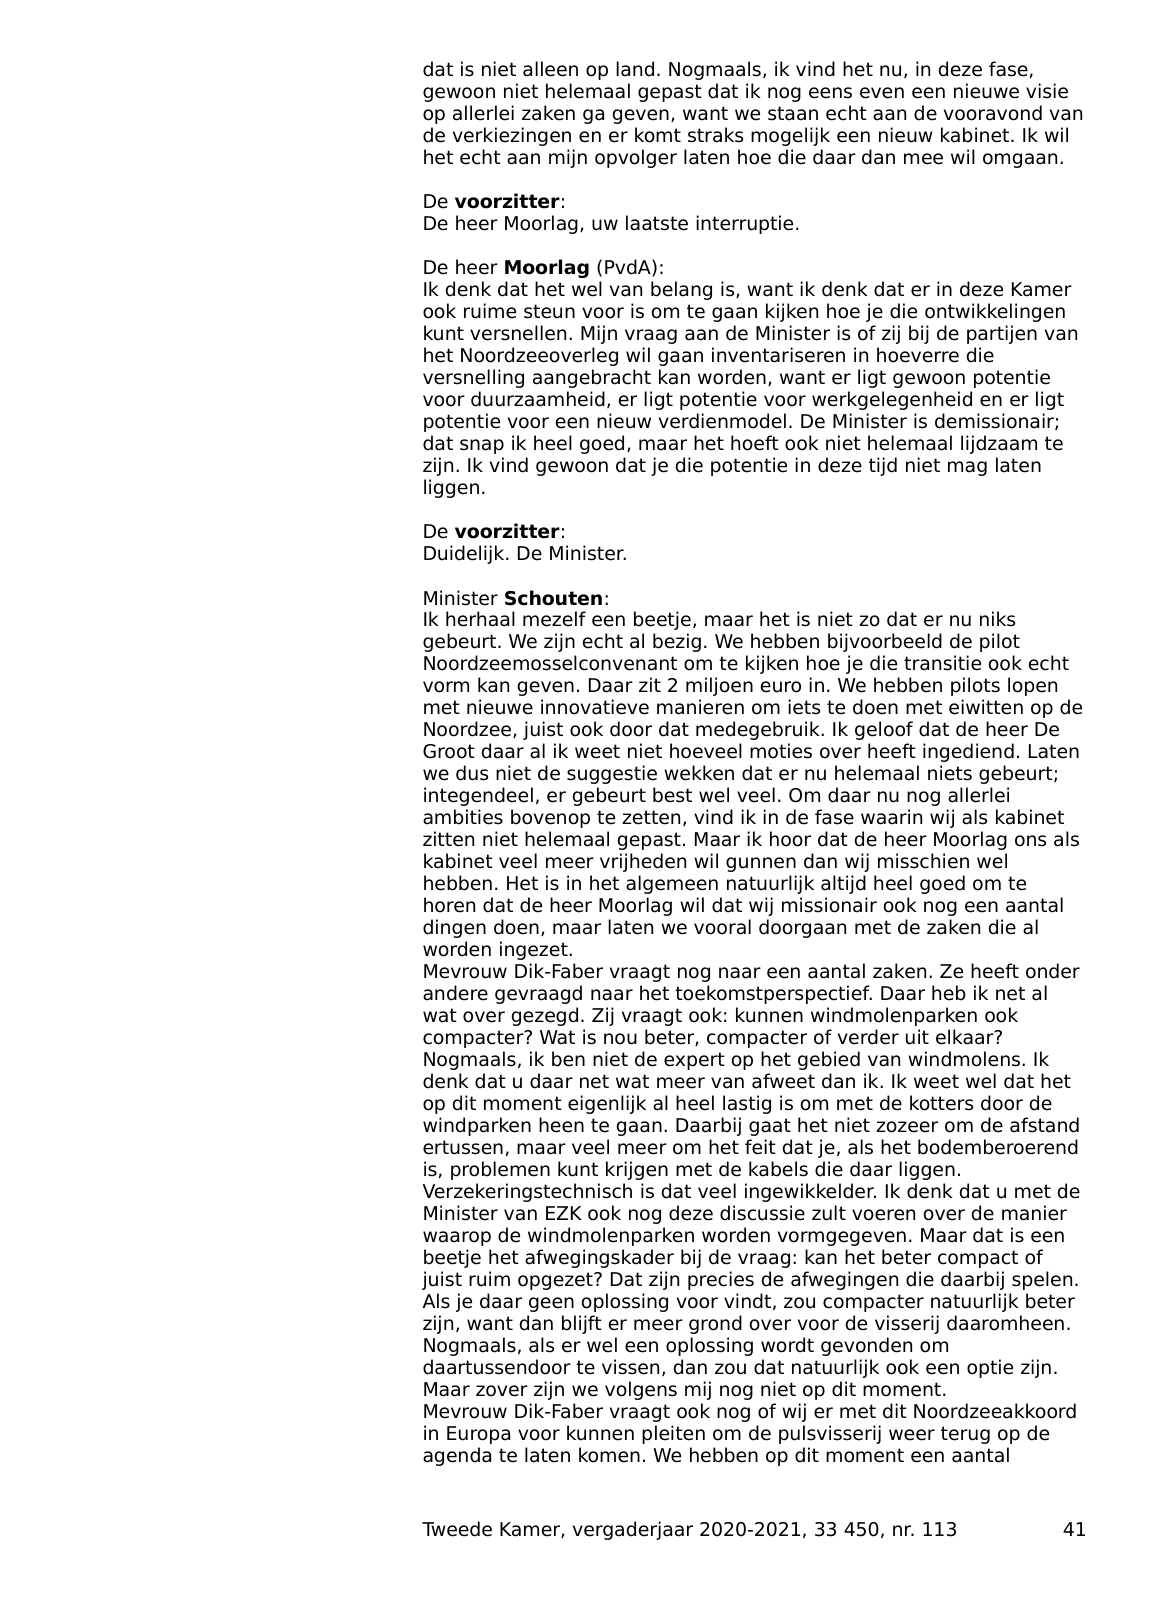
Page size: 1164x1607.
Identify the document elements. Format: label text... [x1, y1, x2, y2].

text Duidelijk. De Minister. [422, 543, 1087, 565]
text De heer Moorlag, uw laatste interruptie. [422, 213, 1087, 235]
text De voorzitter: [422, 191, 1087, 213]
text dat is niet alleen op land. Nogmaals, ik vind het nu, in deze fase, gewoon niet helemaal gepast dat ik nog eens even een nieuwe visie op allerlei zaken ga geven, want we staan echt aan de vooravond van de verkiezingen en er komt straks mogelijk een nieuw kabinet. Ik wil het echt aan mijn opvolger laten hoe die daar dan mee wil omgaan. [422, 59, 1087, 169]
text De heer Moorlag (PvdA): [422, 257, 1087, 279]
text Ik herhaal mezelf een beetje, maar het is niet zo dat er nu niks gebeurt. We zijn echt al bezig. We hebben bijvoorbeeld de pilot Noordzeemosselconvenant om te kijken hoe je die transitie ook echt vorm kan geven. Daar zit 2 miljoen euro in. We hebben pilots lopen met nieuwe innovatieve manieren om iets te doen met eiwitten op de Noordzee, juist ook door dat medegebruik. Ik geloof dat de heer De Groot daar al ik weet niet hoeveel moties over heeft ingediend. Laten we dus niet de suggestie wekken dat er nu helemaal niets gebeurt; integendeel, er gebeurt best wel veel. Om daar nu nog allerlei ambities bovenop te zetten, vind ik in de fase waarin wij als kabinet zitten niet helemaal gepast. Maar ik hoor dat de heer Moorlag ons als kabinet veel meer vrijheden wil gunnen dan wij misschien wel hebben. Het is in het algemeen natuurlijk altijd heel goed om te horen dat de heer Moorlag wil dat wij missionair ook nog een aantal dingen doen, maar laten we vooral doorgaan met de zaken die al worden ingezet. [422, 609, 1087, 961]
text Minister Schouten: [422, 587, 1087, 609]
text De voorzitter: [422, 521, 1087, 543]
text Ik denk dat het wel van belang is, want ik denk dat er in deze Kamer ook ruime steun voor is om te gaan kijken hoe je die ontwikkelingen kunt versnellen. Mijn vraag aan de Minister is of zij bij de partijen van het Noordzeeoverleg wil gaan inventariseren in hoeverre die versnelling aangebracht kan worden, want er ligt gewoon potentie voor duurzaamheid, er ligt potentie voor werkgelegenheid en er ligt potentie voor een nieuw verdienmodel. De Minister is demissionair; dat snap ik heel goed, maar het hoeft ook niet helemaal lijdzaam te zijn. Ik vind gewoon dat je die potentie in deze tijd niet mag laten liggen. [422, 279, 1087, 499]
text Mevrouw Dik-Faber vraagt ook nog of wij er met dit Noordzeeakkoord in Europa voor kunnen pleiten om de pulsvisserij weer terug op de agenda te laten komen. We hebben op dit moment een aantal [422, 1401, 1087, 1467]
text Mevrouw Dik-Faber vraagt nog naar een aantal zaken. Ze heeft onder andere gevraagd naar het toekomstperspectief. Daar heb ik net al wat over gezegd. Zij vraagt ook: kunnen windmolenparken ook compacter? Wat is nou beter, compacter of verder uit elkaar? Nogmaals, ik ben niet de expert op het gebied van windmolens. Ik denk dat u daar net wat meer van afweet dan ik. Ik weet wel dat het op dit moment eigenlijk al heel lastig is om met de kotters door de windparken heen te gaan. Daarbij gaat het niet zozeer om de afstand ertussen, maar veel meer om het feit dat je, als het bodemberoerend is, problemen kunt krijgen met de kabels die daar liggen. Verzekeringstechnisch is dat veel ingewikkelder. Ik denk dat u met de Minister van EZK ook nog deze discussie zult voeren over de manier waarop de windmolenparken worden vormgegeven. Maar dat is een beetje het afwegingskader bij de vraag: kan het beter compact of juist ruim opgezet? Dat zijn precies de afwegingen die daarbij spelen. Als je daar geen oplossing voor vindt, zou compacter natuurlijk beter zijn, want dan blijft er meer grond over voor de visserij daaromheen. Nogmaals, als er wel een oplossing wordt gevonden om daartussendoor te vissen, dan zou dat natuurlijk ook een optie zijn. Maar zover zijn we volgens mij nog niet op dit moment. [422, 961, 1087, 1401]
